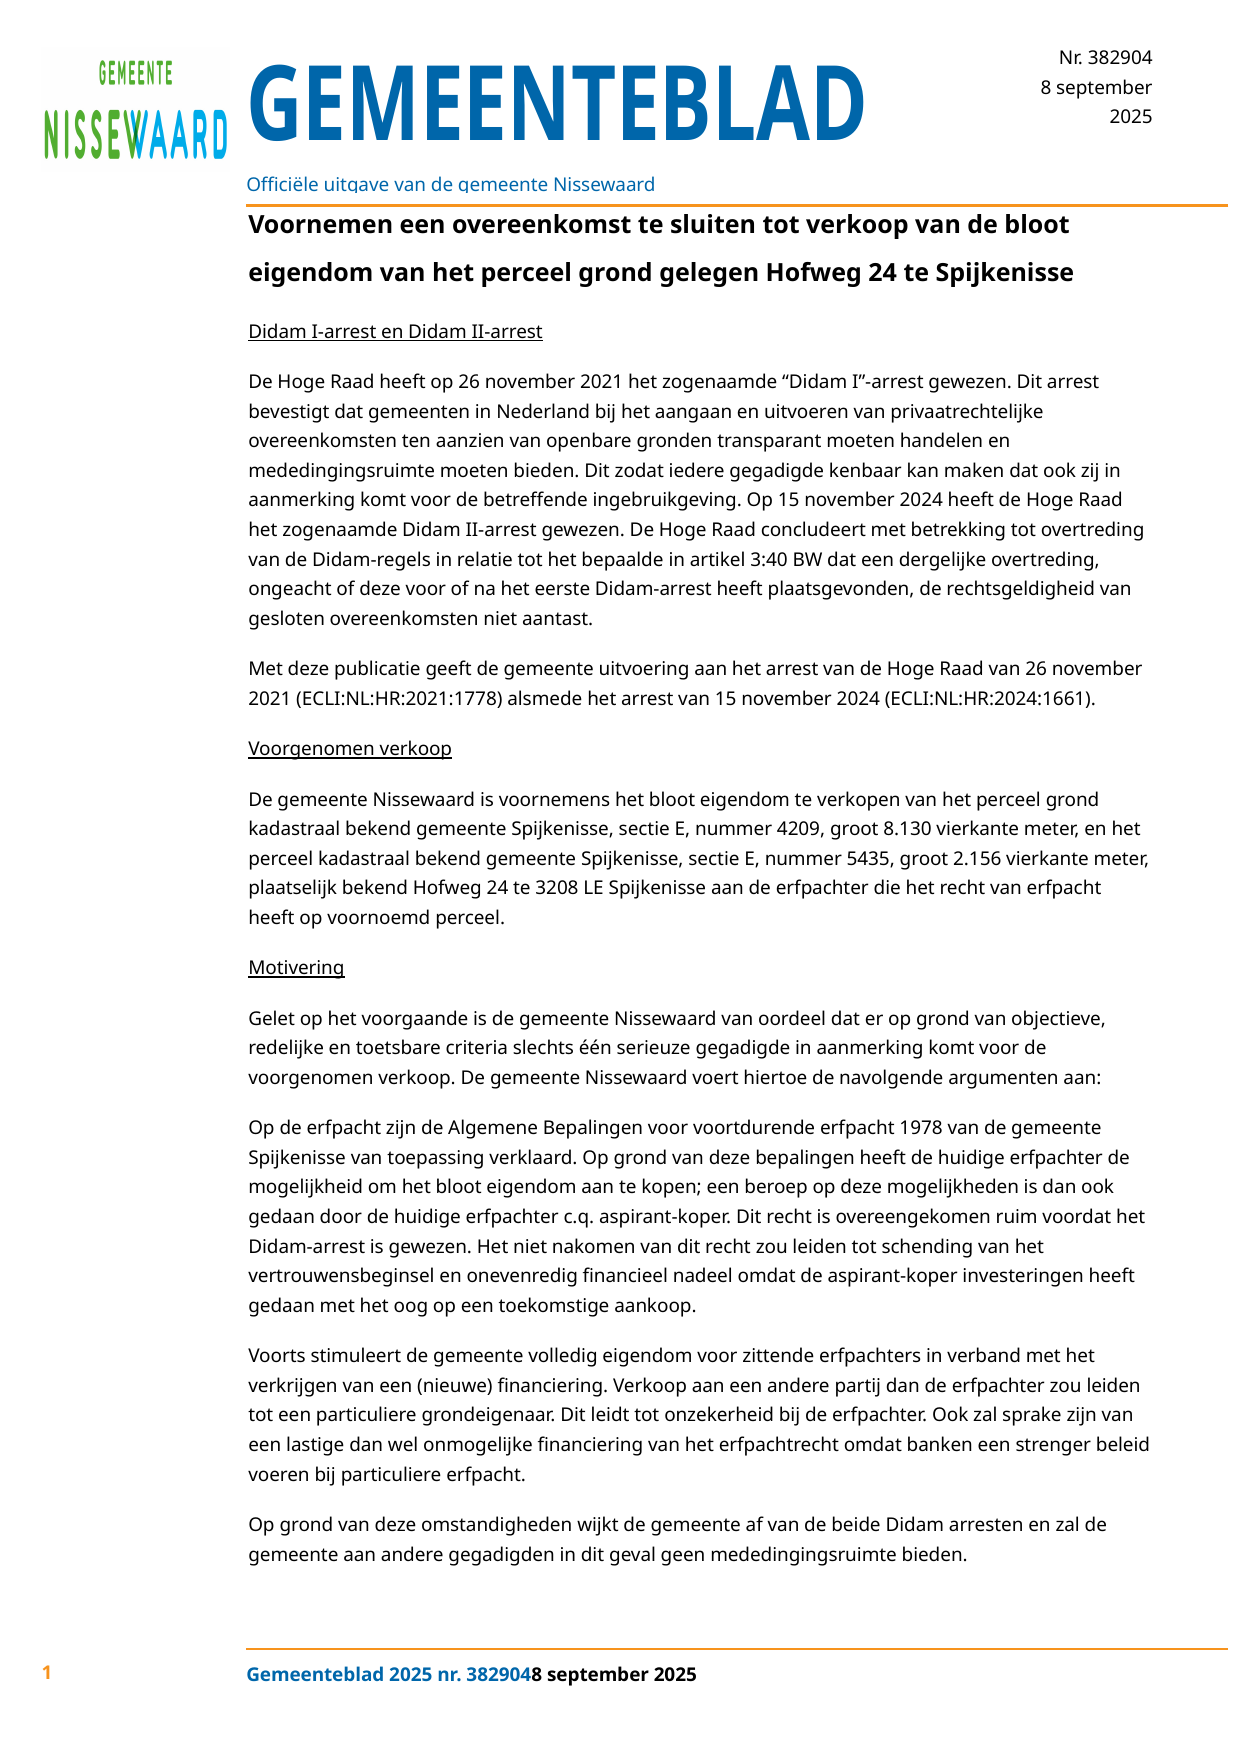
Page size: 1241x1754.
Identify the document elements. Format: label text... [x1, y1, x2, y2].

text Didam I-arrest en Didam II-arrest [248, 318, 1152, 344]
text Gelet op het voorgaande is de gemeente Nissewaard van oordeel dat er op grond van objectieve, redelijke en toetsbare criteria slechts één serieuze gegadigde in aanmerking komt voor de voorgenomen verkoop. De gemeente Nissewaard voert hiertoe de navolgende argumenten aan: [248, 1005, 1152, 1090]
picture [41, 47, 231, 172]
text De gemeente Nissewaard is voornemens het bloot eigendom te verkopen van het perceel grond kadastraal bekend gemeente Spijkenisse, sectie E, nummer 4209, groot 8.130 vierkante meter, en het perceel kadastraal bekend gemeente Spijkenisse, sectie E, nummer 5435, groot 2.156 vierkante meter, plaatselijk bekend Hofweg 24 te 3208 LE Spijkenisse aan de erfpachter die het recht van erfpacht heeft op voornoemd perceel. [248, 786, 1152, 930]
text Voorts stimuleert de gemeente volledig eigendom voor zittende erfpachters in verband met het verkrijgen van een (nieuwe) financiering. Verkoop aan een andere partij dan de erfpachter zou leiden tot een particuliere grondeigenaar. Dit leidt tot onzekerheid bij de erfpachter. Ook zal sprake zijn van een lastige dan wel onmogelijke financiering van het erfpachtrecht omdat banken een strenger beleid voeren bij particuliere erfpacht. [248, 1342, 1152, 1487]
text Op de erfpacht zijn de Algemene Bepalingen voor voortdurende erfpacht 1978 van de gemeente Spijkenisse van toepassing verklaard. Op grond van deze bepalingen heeft de huidige erfpachter de mogelijkheid om het bloot eigendom aan te kopen; een beroep op deze mogelijkheden is dan ook gedaan door de huidige erfpachter c.q. aspirant-koper. Dit recht is overeengekomen ruim voordat het Didam-arrest is gewezen. Het niet nakomen van dit recht zou leiden tot schending van het vertrouwensbeginsel en onevenredig financieel nadeel omdat de aspirant-koper investeringen heeft gedaan met het oog op een toekomstige aankoop. [248, 1114, 1152, 1318]
text Op grond van deze omstandigheden wijkt de gemeente af van de beide Didam arresten en zal de gemeente aan andere gegadigden in dit geval geen mededingingsruimte bieden. [248, 1511, 1152, 1567]
text Met deze publicatie geeft de gemeente uitvoering aan het arrest van de Hoge Raad van 26 november 2021 (ECLI:NL:HR:2021:1778) alsmede het arrest van 15 november 2024 (ECLI:NL:HR:2024:1661). [248, 655, 1152, 711]
text Motivering [248, 954, 1152, 980]
text Voornemen een overeenkomst te sluiten tot verkoop van de bloot eigendom van het perceel grond gelegen Hofweg 24 te Spijkenisse [248, 207, 1152, 288]
text Voorgenomen verkoop [248, 735, 1152, 761]
text De Hoge Raad heeft op 26 november 2021 het zogenaamde “Didam I”-arrest gewezen. Dit arrest bevestigt dat gemeenten in Nederland bij het aangaan en uitvoeren van privaatrechtelijke overeenkomsten ten aanzien van openbare gronden transparant moeten handelen en mededingingsruimte moeten bieden. Dit zodat iedere gegadigde kenbaar kan maken dat ook zij in aanmerking komt voor de betreffende ingebruikgeving. Op 15 november 2024 heeft de Hoge Raad het zogenaamde Didam II-arrest gewezen. De Hoge Raad concludeert met betrekking tot overtreding van de Didam-regels in relatie tot het bepaalde in artikel 3:40 BW dat een dergelijke overtreding, ongeacht of deze voor of na het eerste Didam-arrest heeft plaatsgevonden, de rechtsgeldigheid van gesloten overeenkomsten niet aantast. [248, 368, 1152, 631]
